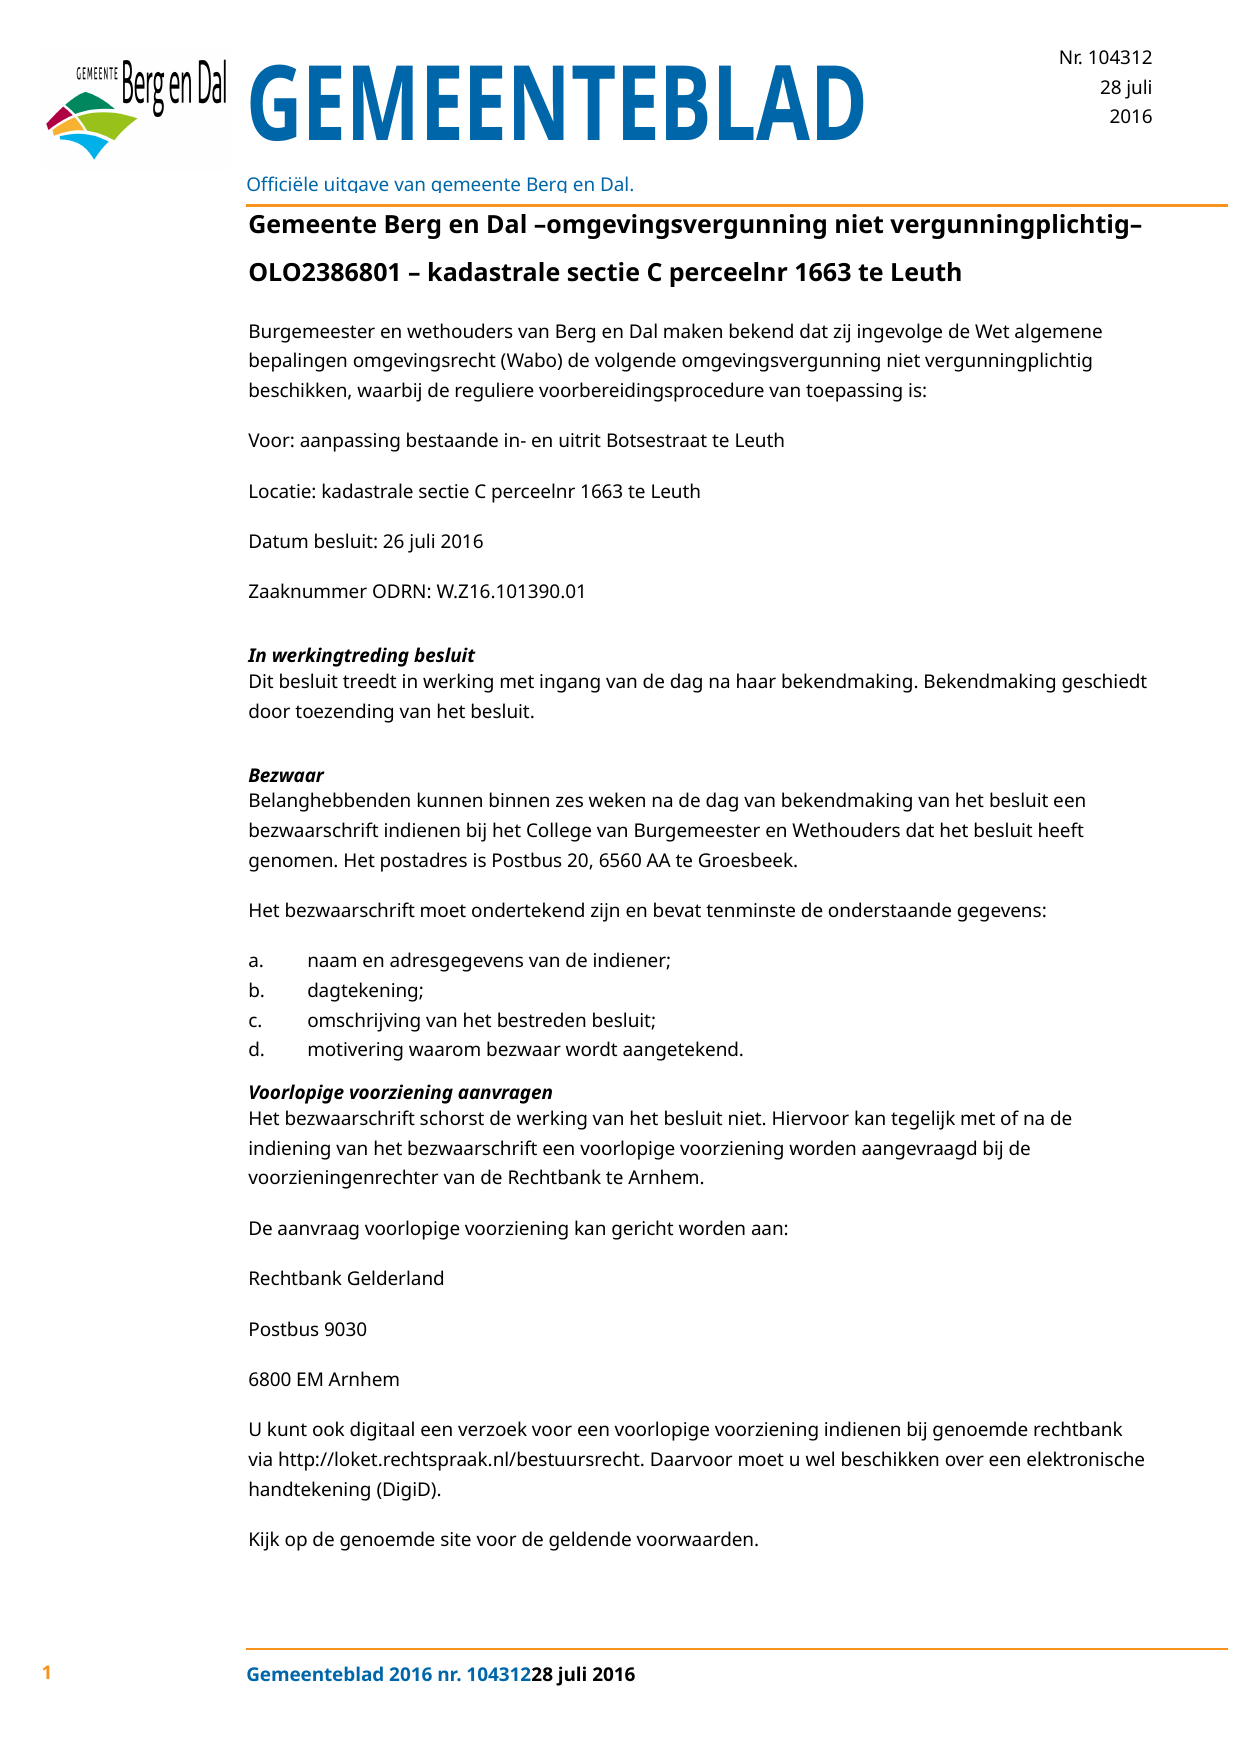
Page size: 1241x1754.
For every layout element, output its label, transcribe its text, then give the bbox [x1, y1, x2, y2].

list motivering waarom bezwaar wordt aangetekend. [248, 1036, 1152, 1062]
list dagtekening; [248, 977, 1152, 1003]
text Locatie: kadastrale sectie C perceelnr 1663 te Leuth [248, 478, 1152, 504]
text Zaaknummer ODRN: W.Z16.101390.01 [248, 579, 1152, 604]
text Voorlopige voorziening aanvragen [248, 1079, 1152, 1105]
text U kunt ook digitaal een verzoek voor een voorlopige voorziening indienen bij genoemde rechtbank via http://loket.rechtspraak.nl/bestuursrecht. Daarvoor moet u wel beschikken over een elektronische handtekening (DigiD). [248, 1417, 1152, 1501]
text Dit besluit treedt in werking met ingang van de dag na haar bekendmaking. Bekendmaking geschiedt door toezending van het besluit. [248, 668, 1152, 724]
list omschrijving van het bestreden besluit; [248, 1007, 1152, 1033]
text Bezwaar [248, 762, 1152, 788]
text In werkingtreding besluit [248, 643, 1152, 668]
text Rechtbank Gelderland [248, 1265, 1152, 1291]
list naam en adresgegevens van de indiener; [248, 948, 1152, 973]
picture [41, 47, 231, 172]
text Postbus 9030 [248, 1316, 1152, 1341]
text Datum besluit: 26 juli 2016 [248, 528, 1152, 554]
text 6800 EM Arnhem [248, 1366, 1152, 1392]
text Gemeente Berg en Dal –omgevingsvergunning niet vergunningplichtig– OLO2386801 – kadastrale sectie C perceelnr 1663 te Leuth [248, 207, 1152, 288]
text Het bezwaarschrift schorst de werking van het besluit niet. Hiervoor kan tegelijk met of na de indiening van het bezwaarschrift een voorlopige voorziening worden aangevraagd bij de voorzieningenrechter van de Rechtbank te Arnhem. [248, 1105, 1152, 1190]
text De aanvraag voorlopige voorziening kan gericht worden aan: [248, 1215, 1152, 1241]
text Het bezwaarschrift moet ondertekend zijn en bevat tenminste de onderstaande gegevens: [248, 897, 1152, 923]
text Kijk op de genoemde site voor de geldende voorwaarden. [248, 1526, 1152, 1552]
text Voor: aanpassing bestaande in- en uitrit Botsestraat te Leuth [248, 427, 1152, 453]
text Burgemeester en wethouders van Berg en Dal maken bekend dat zij ingevolge de Wet algemene bepalingen omgevingsrecht (Wabo) de volgende omgevingsvergunning niet vergunningplichtig beschikken, waarbij de reguliere voorbereidingsprocedure van toepassing is: [248, 318, 1152, 403]
text Belanghebbenden kunnen binnen zes weken na de dag van bekendmaking van het besluit een bezwaarschrift indienen bij het College van Burgemeester en Wethouders dat het besluit heeft genomen. Het postadres is Postbus 20, 6560 AA te Groesbeek. [248, 788, 1152, 873]
